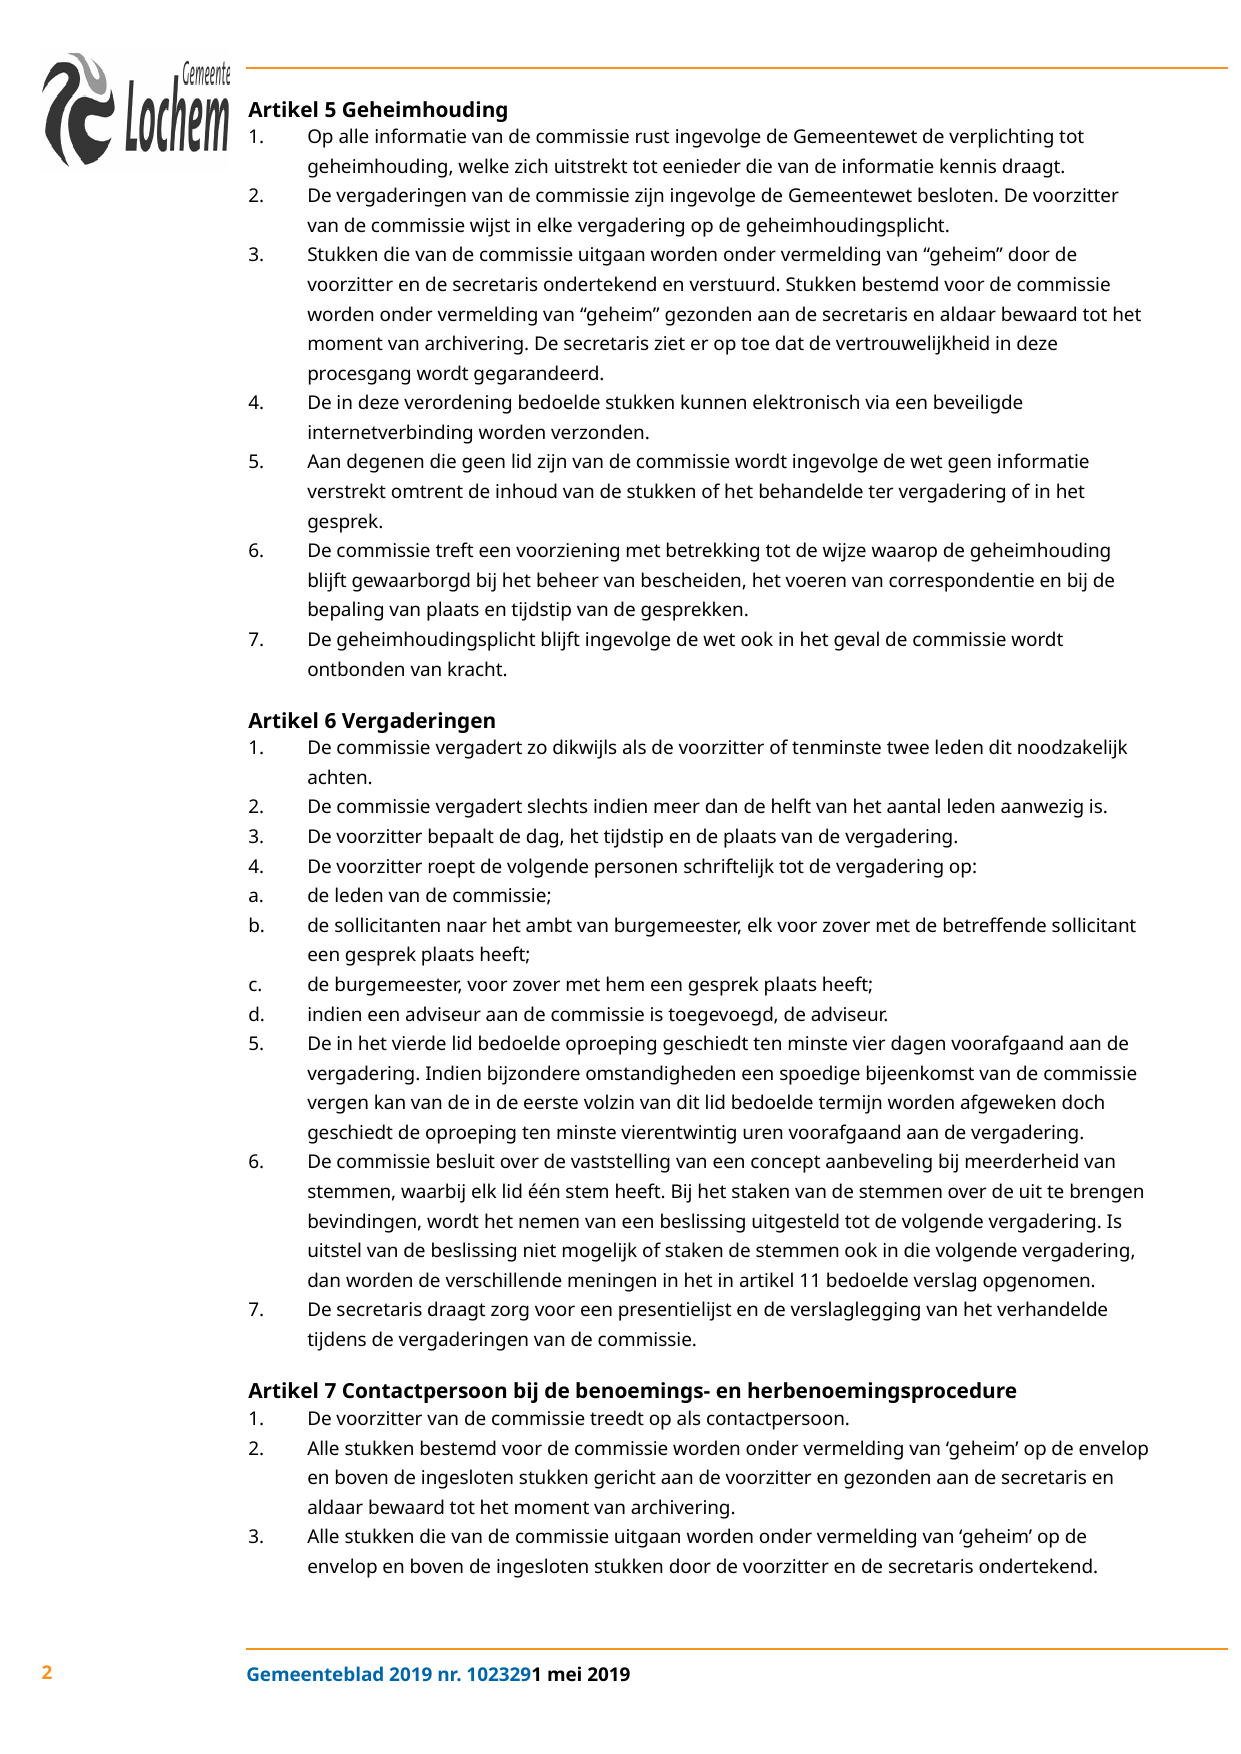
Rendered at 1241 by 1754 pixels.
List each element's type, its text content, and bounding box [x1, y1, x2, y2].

list De geheimhoudingsplicht blijft ingevolge de wet ook in het geval de commissie wordt ontbonden van kracht. [248, 626, 1152, 681]
picture [41, 47, 231, 172]
text Artikel 5 Geheimhouding [248, 95, 1152, 123]
text Artikel 6 Vergaderingen [248, 706, 1152, 734]
list de sollicitanten naar het ambt van burgemeester, elk voor zover met de betreffende sollicitant een gesprek plaats heeft; [248, 912, 1152, 967]
list Op alle informatie van de commissie rust ingevolge de Gemeentewet de verplichting tot geheimhouding, welke zich uitstrekt tot eenieder die van de informatie kennis draagt. [248, 123, 1152, 178]
list De voorzitter roept de volgende personen schriftelijk tot de vergadering op: [248, 853, 1152, 879]
list Aan degenen die geen lid zijn van de commissie wordt ingevolge de wet geen informatie verstrekt omtrent de inhoud van de stukken of het behandelde ter vergadering of in het gesprek. [248, 449, 1152, 533]
list Alle stukken bestemd voor de commissie worden onder vermelding van ‘geheim’ op de envelop en boven de ingesloten stukken gericht aan de voorzitter en gezonden aan de secretaris en aldaar bewaard tot het moment van archivering. [248, 1435, 1152, 1519]
list De commissie besluit over de vaststelling van een concept aanbeveling bij meerderheid van stemmen, waarbij elk lid één stem heeft. Bij het staken van de stemmen over de uit te brengen bevindingen, wordt het nemen van een beslissing uitgesteld tot de volgende vergadering. Is uitstel van de beslissing niet mogelijk of staken de stemmen ook in die volgende vergadering, dan worden de verschillende meningen in het in artikel 11 bedoelde verslag opgenomen. [248, 1149, 1152, 1293]
list De in deze verordening bedoelde stukken kunnen elektronisch via een beveiligde internetverbinding worden verzonden. [248, 389, 1152, 445]
list Alle stukken die van de commissie uitgaan worden onder vermelding van ‘geheim’ op de envelop en boven de ingesloten stukken door de voorzitter en de secretaris ondertekend. [248, 1523, 1152, 1579]
list De vergaderingen van de commissie zijn ingevolge de Gemeentewet besloten. De voorzitter van de commissie wijst in elke vergadering op de geheimhoudingsplicht. [248, 182, 1152, 238]
list De voorzitter van de commissie treedt op als contactpersoon. [248, 1405, 1152, 1431]
list De commissie vergadert slechts indien meer dan de helft van het aantal leden aanwezig is. [248, 794, 1152, 819]
text Artikel 7 Contactpersoon bij de benoemings- en herbenoemingsprocedure [248, 1377, 1152, 1405]
list De voorzitter bepaalt de dag, het tijdstip en de plaats van de vergadering. [248, 823, 1152, 849]
list Stukken die van de commissie uitgaan worden onder vermelding van “geheim” door de voorzitter en de secretaris ondertekend en verstuurd. Stukken bestemd voor de commissie worden onder vermelding van “geheim” gezonden aan de secretaris en aldaar bewaard tot het moment van archivering. De secretaris ziet er op toe dat de vertrouwelijkheid in deze procesgang wordt gegarandeerd. [248, 242, 1152, 386]
list De secretaris draagt zorg voor een presentielijst en de verslaglegging van het verhandelde tijdens de vergaderingen van de commissie. [248, 1297, 1152, 1352]
list de burgemeester, voor zover met hem een gesprek plaats heeft; [248, 971, 1152, 997]
list De in het vierde lid bedoelde oproeping geschiedt ten minste vier dagen voorafgaand aan de vergadering. Indien bijzondere omstandigheden een spoedige bijeenkomst van de commissie vergen kan van de in de eerste volzin van dit lid bedoelde termijn worden afgeweken doch geschiedt de oproeping ten minste vierentwintig uren voorafgaand aan de vergadering. [248, 1030, 1152, 1145]
list De commissie treft een voorziening met betrekking tot de wijze waarop de geheimhouding blijft gewaarborgd bij het beheer van bescheiden, het voeren van correspondentie en bij de bepaling van plaats en tijdstip van de gesprekken. [248, 537, 1152, 622]
list De commissie vergadert zo dikwijls als de voorzitter of tenminste twee leden dit noodzakelijk achten. [248, 734, 1152, 790]
list indien een adviseur aan de commissie is toegevoegd, de adviseur. [248, 1001, 1152, 1027]
list de leden van de commissie; [248, 882, 1152, 908]
